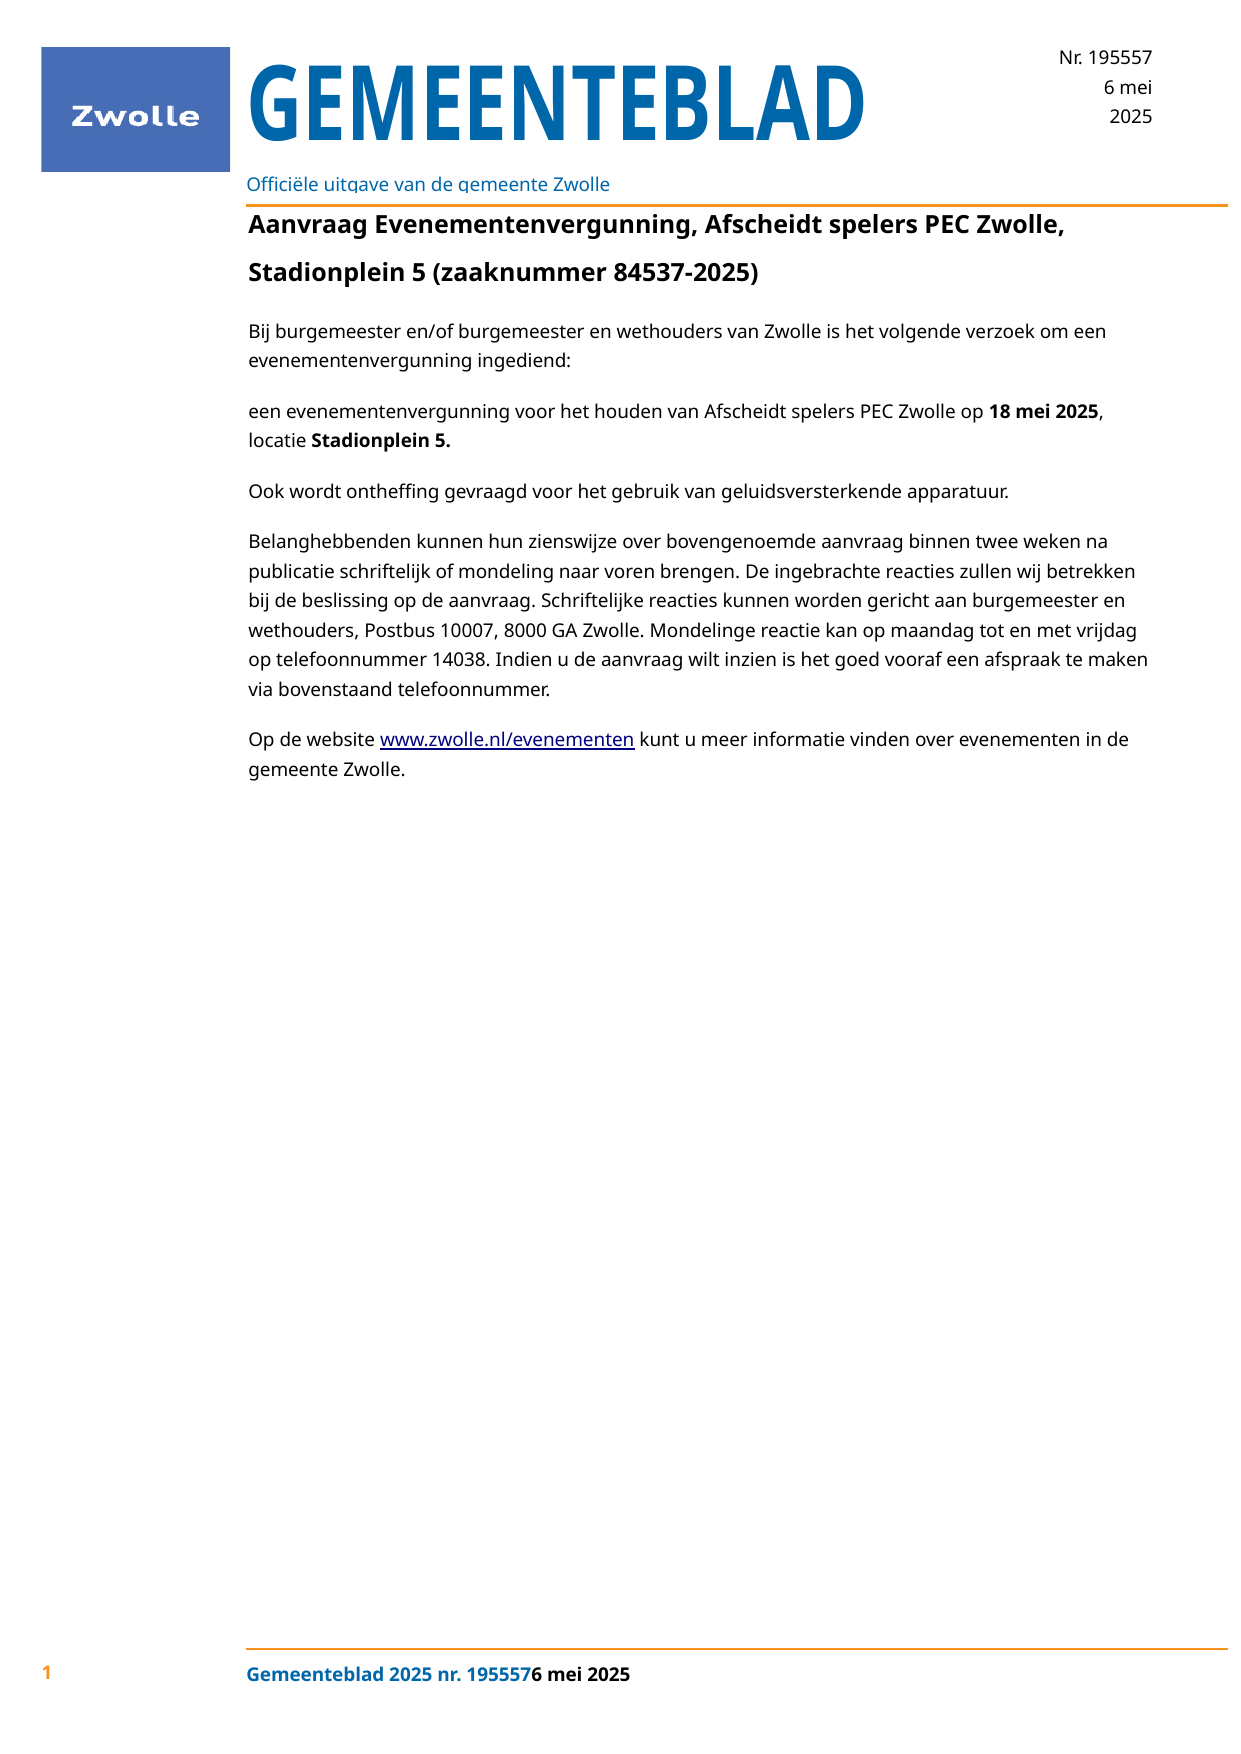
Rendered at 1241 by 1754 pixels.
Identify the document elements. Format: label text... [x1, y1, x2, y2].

text Bij burgemeester en/of burgemeester en wethouders van Zwolle is het volgende verzoek om een evenementenvergunning ingediend: [248, 318, 1152, 373]
text Belanghebbenden kunnen hun zienswijze over bovengenoemde aanvraag binnen twee weken na publicatie schriftelijk of mondeling naar voren brengen. De ingebrachte reacties zullen wij betrekken bij de beslissing op de aanvraag. Schriftelijke reacties kunnen worden gericht aan burgemeester en wethouders, Postbus 10007, 8000 GA Zwolle. Mondelinge reactie kan op maandag tot en met vrijdag op telefoonnummer 14038. Indien u de aanvraag wilt inzien is het goed vooraf een afspraak te maken via bovenstaand telefoonnummer. [248, 528, 1152, 702]
text Ook wordt ontheffing gevraagd voor het gebruik van geluidsversterkende apparatuur. [248, 478, 1152, 504]
picture [41, 47, 231, 172]
text Aanvraag Evenementenvergunning, Afscheidt spelers PEC Zwolle, Stadionplein 5 (zaaknummer 84537-2025) [248, 207, 1152, 288]
text een evenementenvergunning voor het houden van Afscheidt spelers PEC Zwolle op 18 mei 2025, locatie Stadionplein 5. [248, 398, 1152, 453]
text Op de website www.zwolle.nl/evenementen kunt u meer informatie vinden over evenementen in de gemeente Zwolle. [248, 727, 1152, 782]
